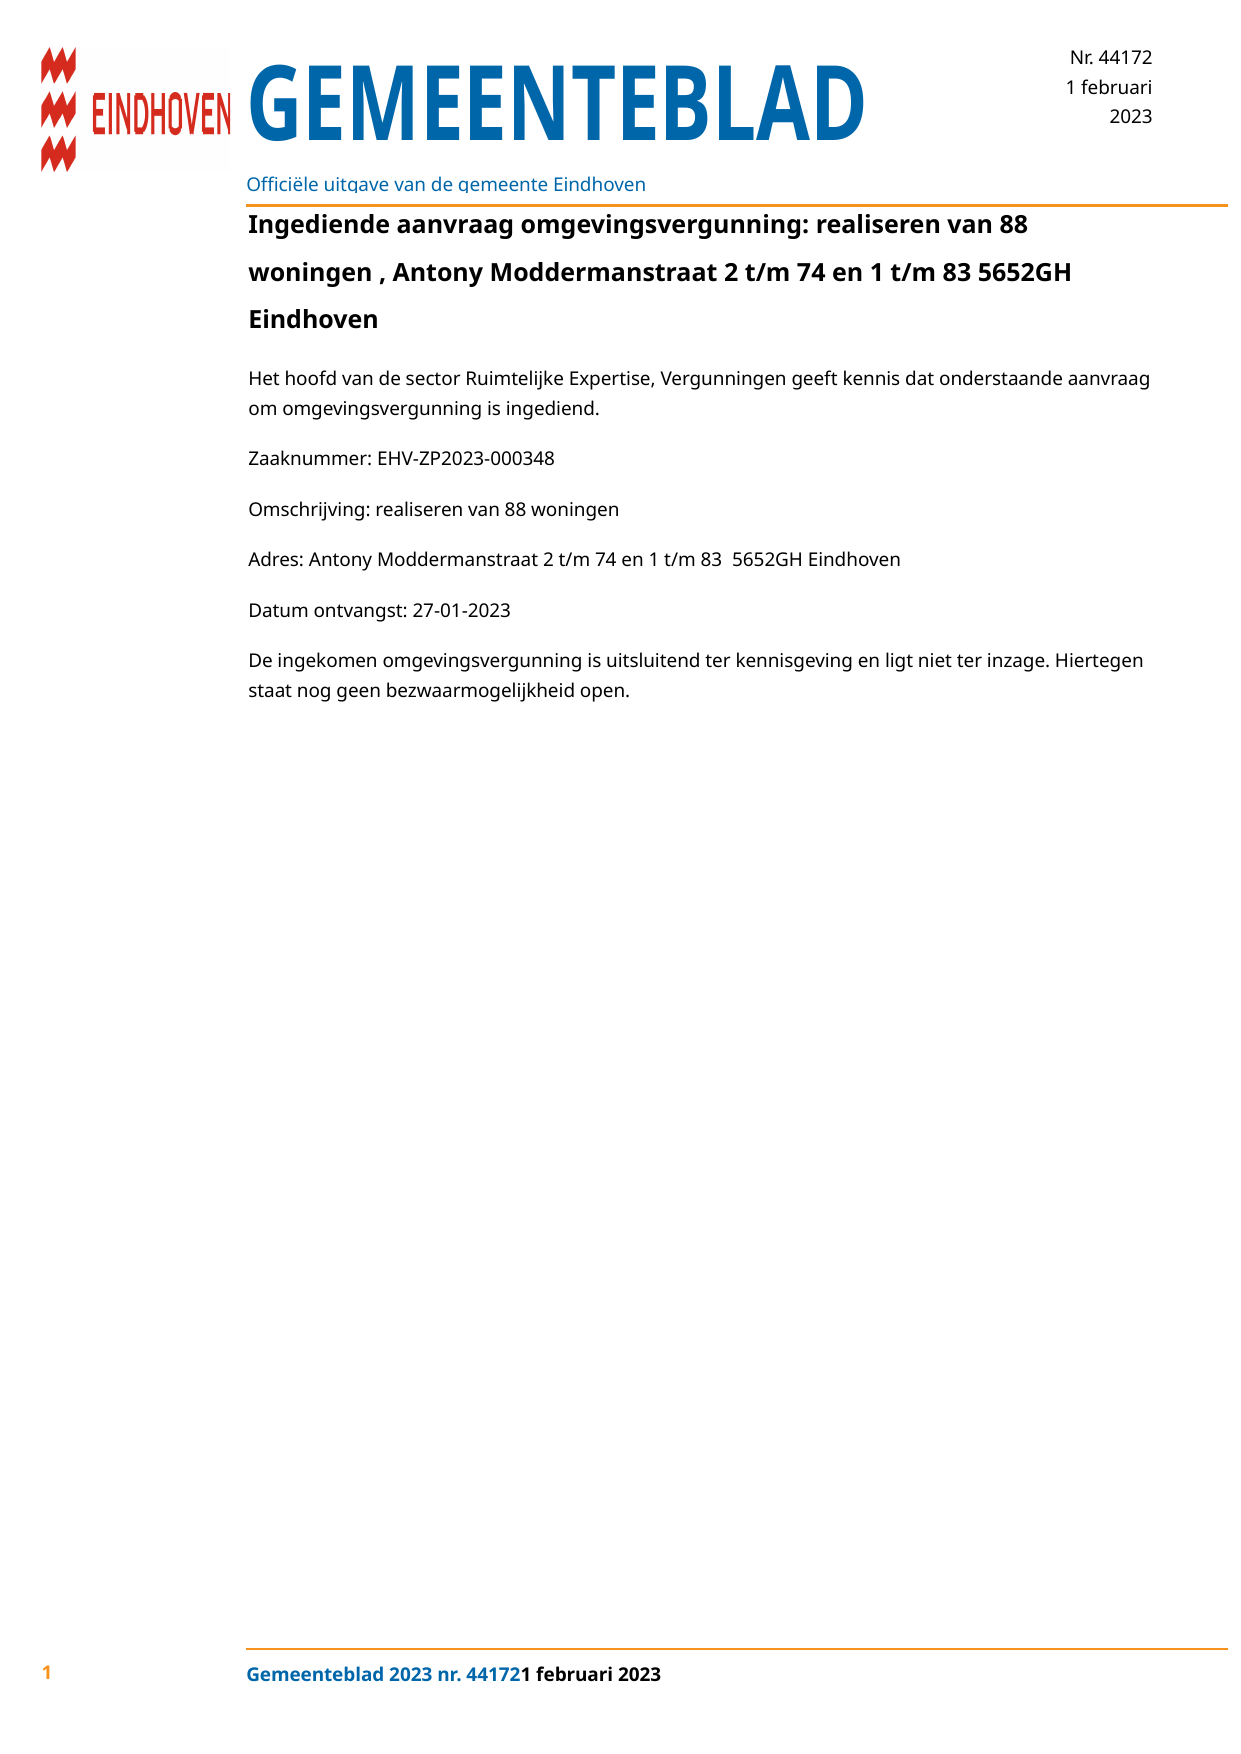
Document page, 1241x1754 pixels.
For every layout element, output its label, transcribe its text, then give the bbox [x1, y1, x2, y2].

text Het hoofd van de sector Ruimtelijke Expertise, Vergunningen geeft kennis dat onderstaande aanvraag om omgevingsvergunning is ingediend. [248, 366, 1152, 421]
picture [41, 47, 231, 172]
text Datum ontvangst: 27-01-2023 [248, 597, 1152, 622]
text Adres: Antony Moddermanstraat 2 t/m 74 en 1 t/m 83 5652GH Eindhoven [248, 546, 1152, 572]
text Ingediende aanvraag omgevingsvergunning: realiseren van 88 woningen , Antony Moddermanstraat 2 t/m 74 en 1 t/m 83 5652GH Eindhoven [248, 207, 1152, 336]
text Zaaknummer: EHV-ZP2023-000348 [248, 446, 1152, 471]
text Omschrijving: realiseren van 88 woningen [248, 496, 1152, 522]
text De ingekomen omgevingsvergunning is uitsluitend ter kennisgeving en ligt niet ter inzage. Hiertegen staat nog geen bezwaarmogelijkheid open. [248, 647, 1152, 702]
